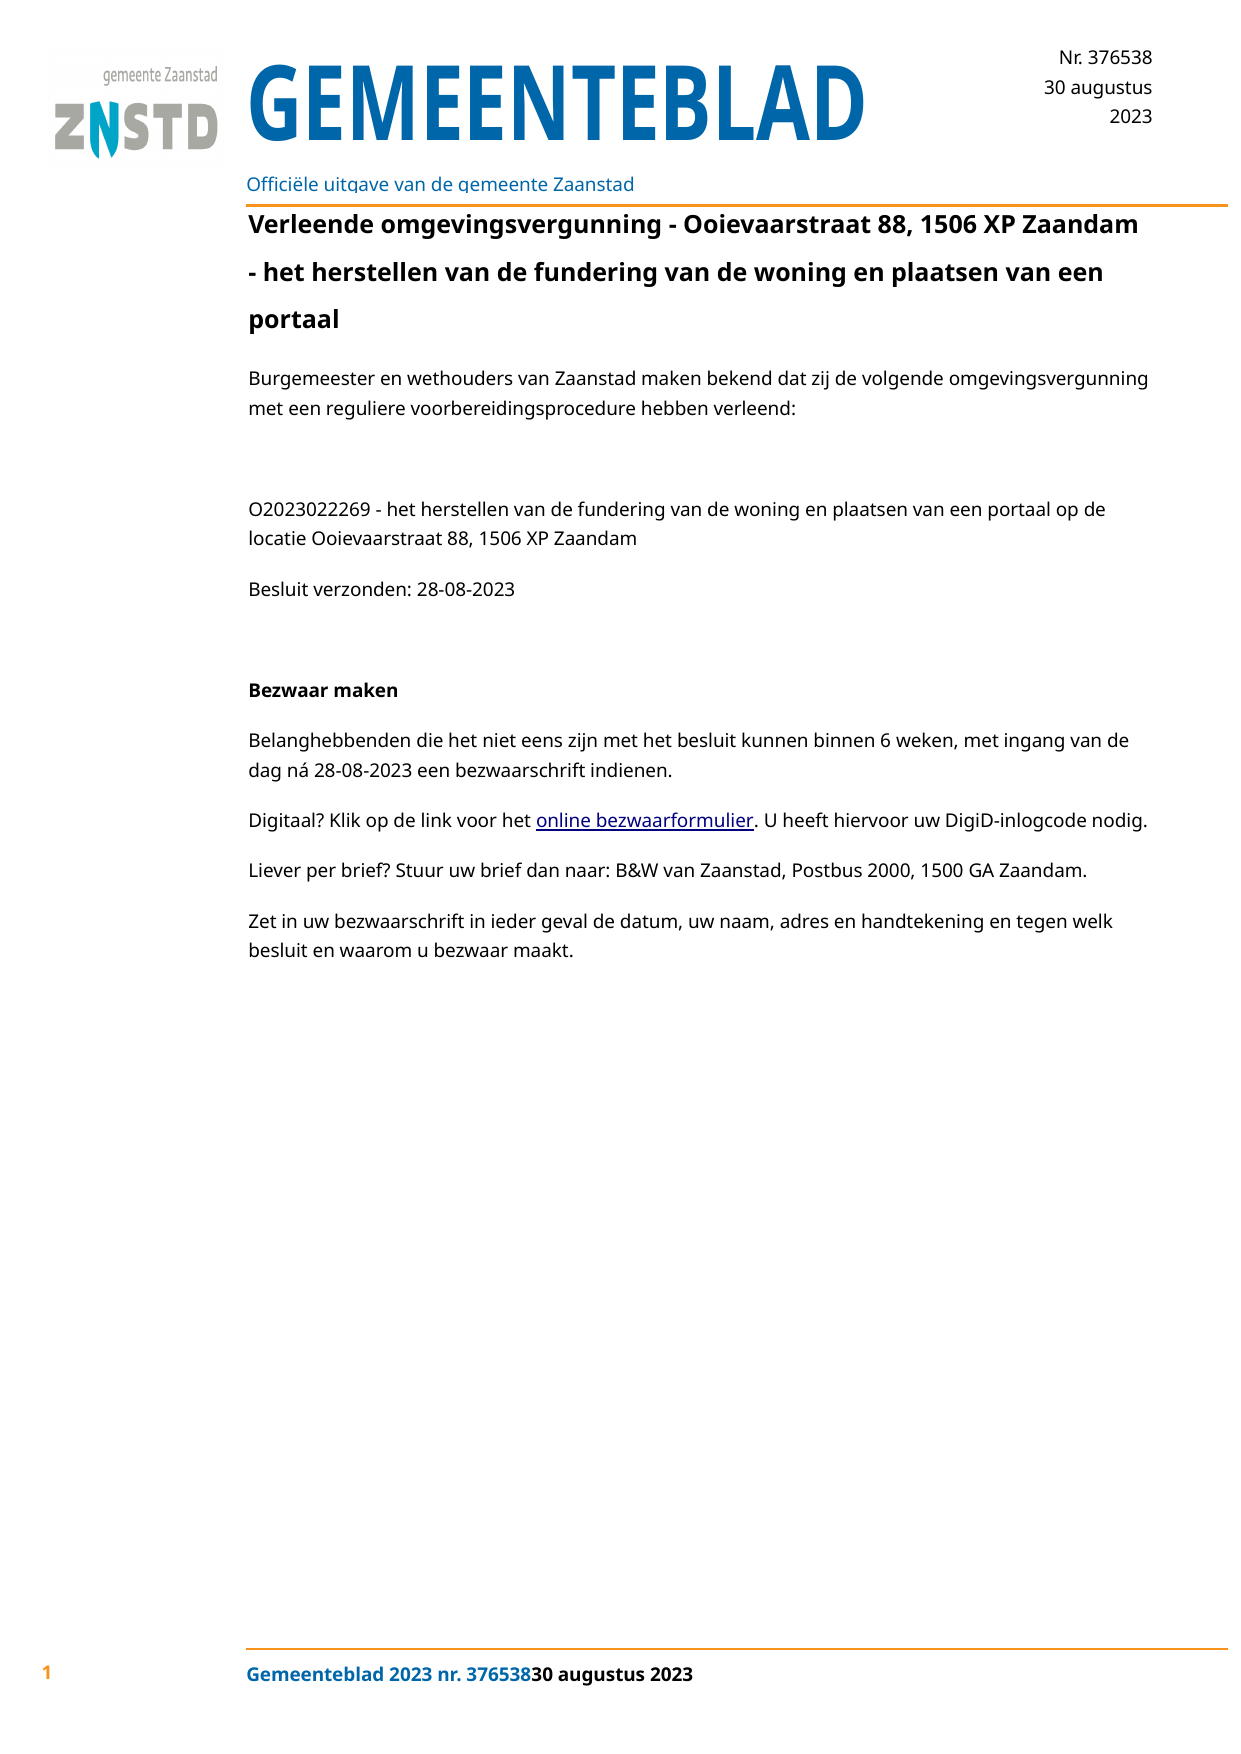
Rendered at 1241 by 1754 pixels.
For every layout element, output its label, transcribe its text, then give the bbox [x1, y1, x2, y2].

text Liever per brief? Stuur uw brief dan naar: B&W van Zaanstad, Postbus 2000, 1500 GA Zaandam. [248, 858, 1152, 883]
text Digitaal? Klik op de link voor het online bezwaarformulier. U heeft hiervoor uw DigiD-inlogcode nodig. [248, 807, 1152, 833]
text Verleende omgevingsvergunning - Ooievaarstraat 88, 1506 XP Zaandam - het herstellen van de fundering van de woning en plaatsen van een portaal [248, 207, 1152, 336]
picture [41, 47, 231, 172]
text Burgemeester en wethouders van Zaanstad maken bekend dat zij de volgende omgevingsvergunning met een reguliere voorbereidingsprocedure hebben verleend: [248, 366, 1152, 421]
text Bezwaar maken [248, 677, 1152, 702]
text Besluit verzonden: 28-08-2023 [248, 576, 1152, 602]
text Belanghebbenden die het niet eens zijn met het besluit kunnen binnen 6 weken, met ingang van de dag ná 28-08-2023 een bezwaarschrift indienen. [248, 727, 1152, 782]
text O2023022269 - het herstellen van de fundering van de woning en plaatsen van een portaal op de locatie Ooievaarstraat 88, 1506 XP Zaandam [248, 496, 1152, 551]
text Zet in uw bezwaarschrift in ieder geval de datum, uw naam, adres en handtekening en tegen welk besluit en waarom u bezwaar maakt. [248, 908, 1152, 963]
